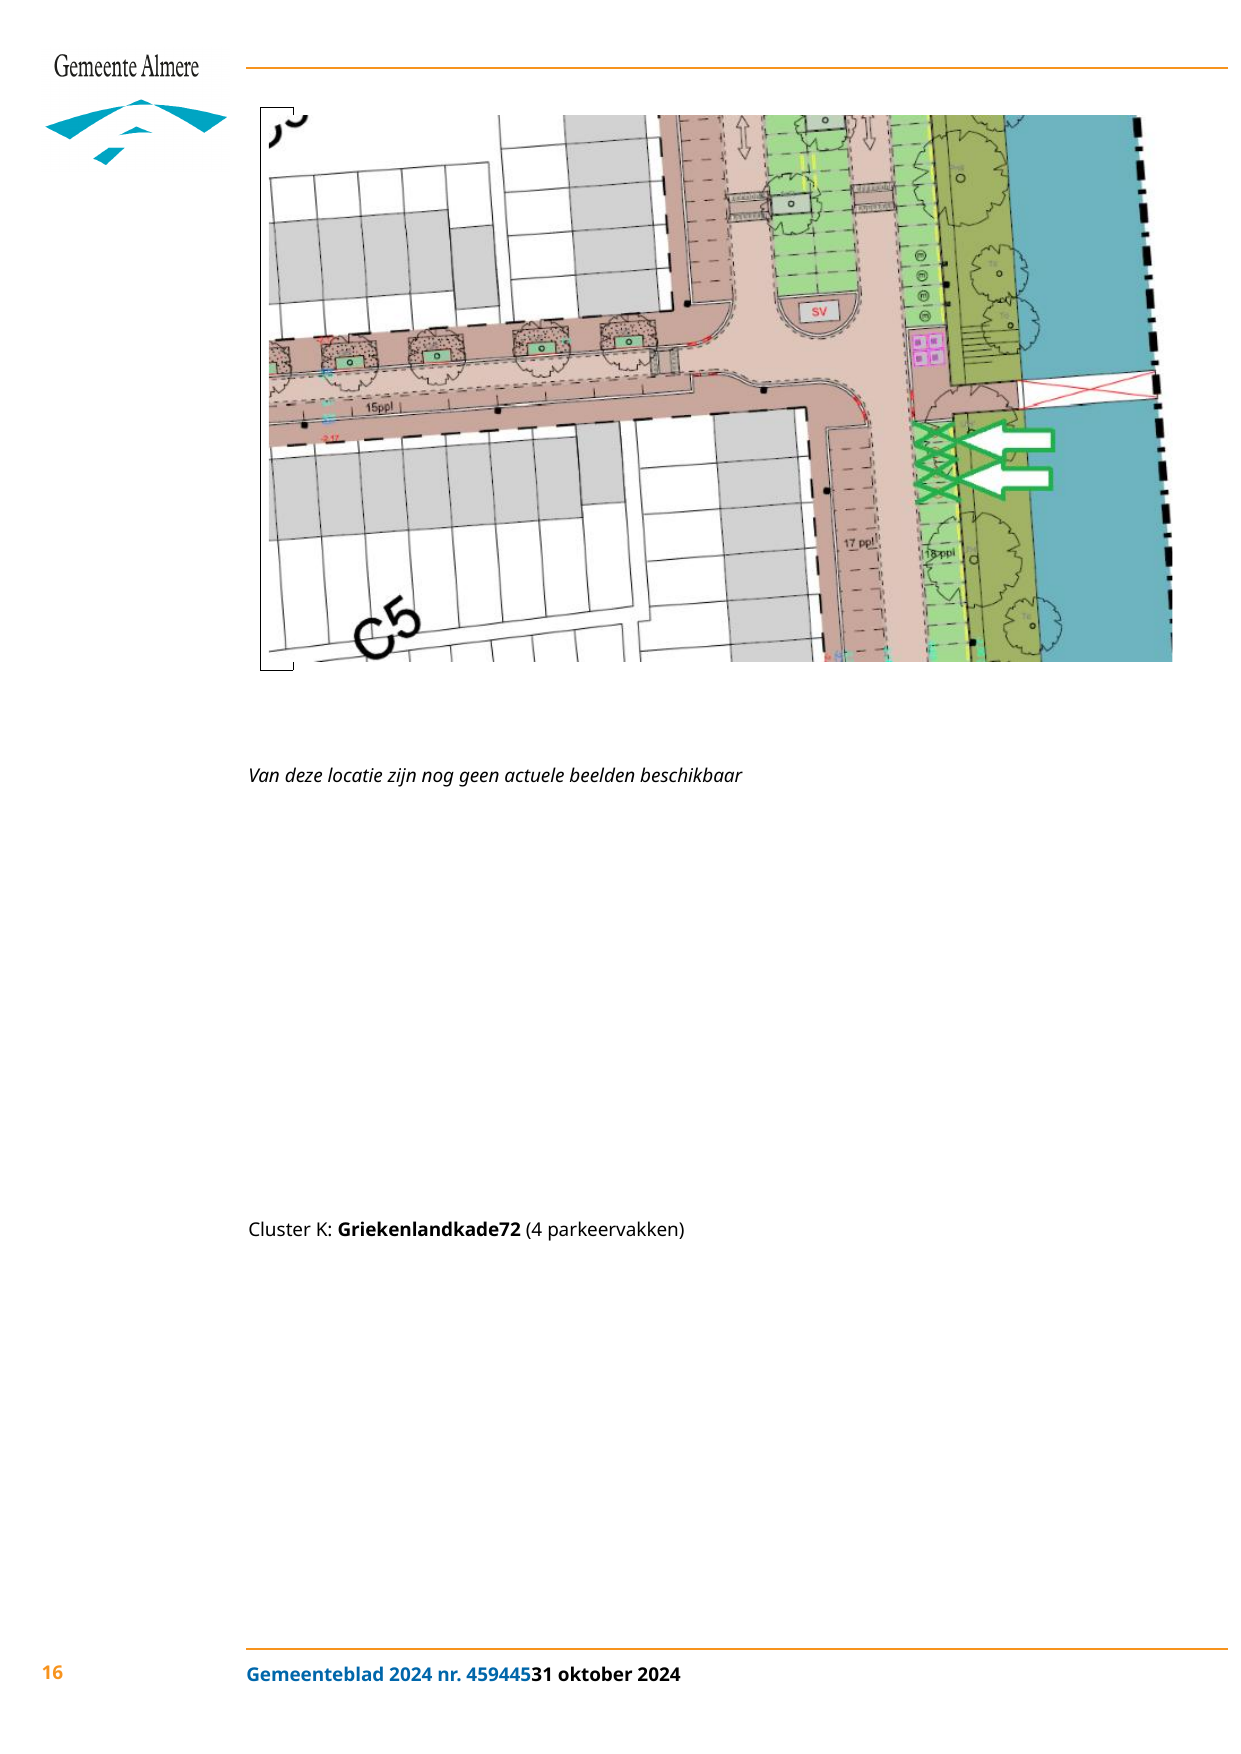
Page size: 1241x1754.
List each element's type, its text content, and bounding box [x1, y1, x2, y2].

text Cluster K: Griekenlandkade72 (4 parkeervakken) [248, 1216, 1152, 1242]
picture [268, 115, 1173, 662]
picture [41, 47, 231, 172]
text Van deze locatie zijn nog geen actuele beelden beschikbaar [248, 763, 1152, 788]
